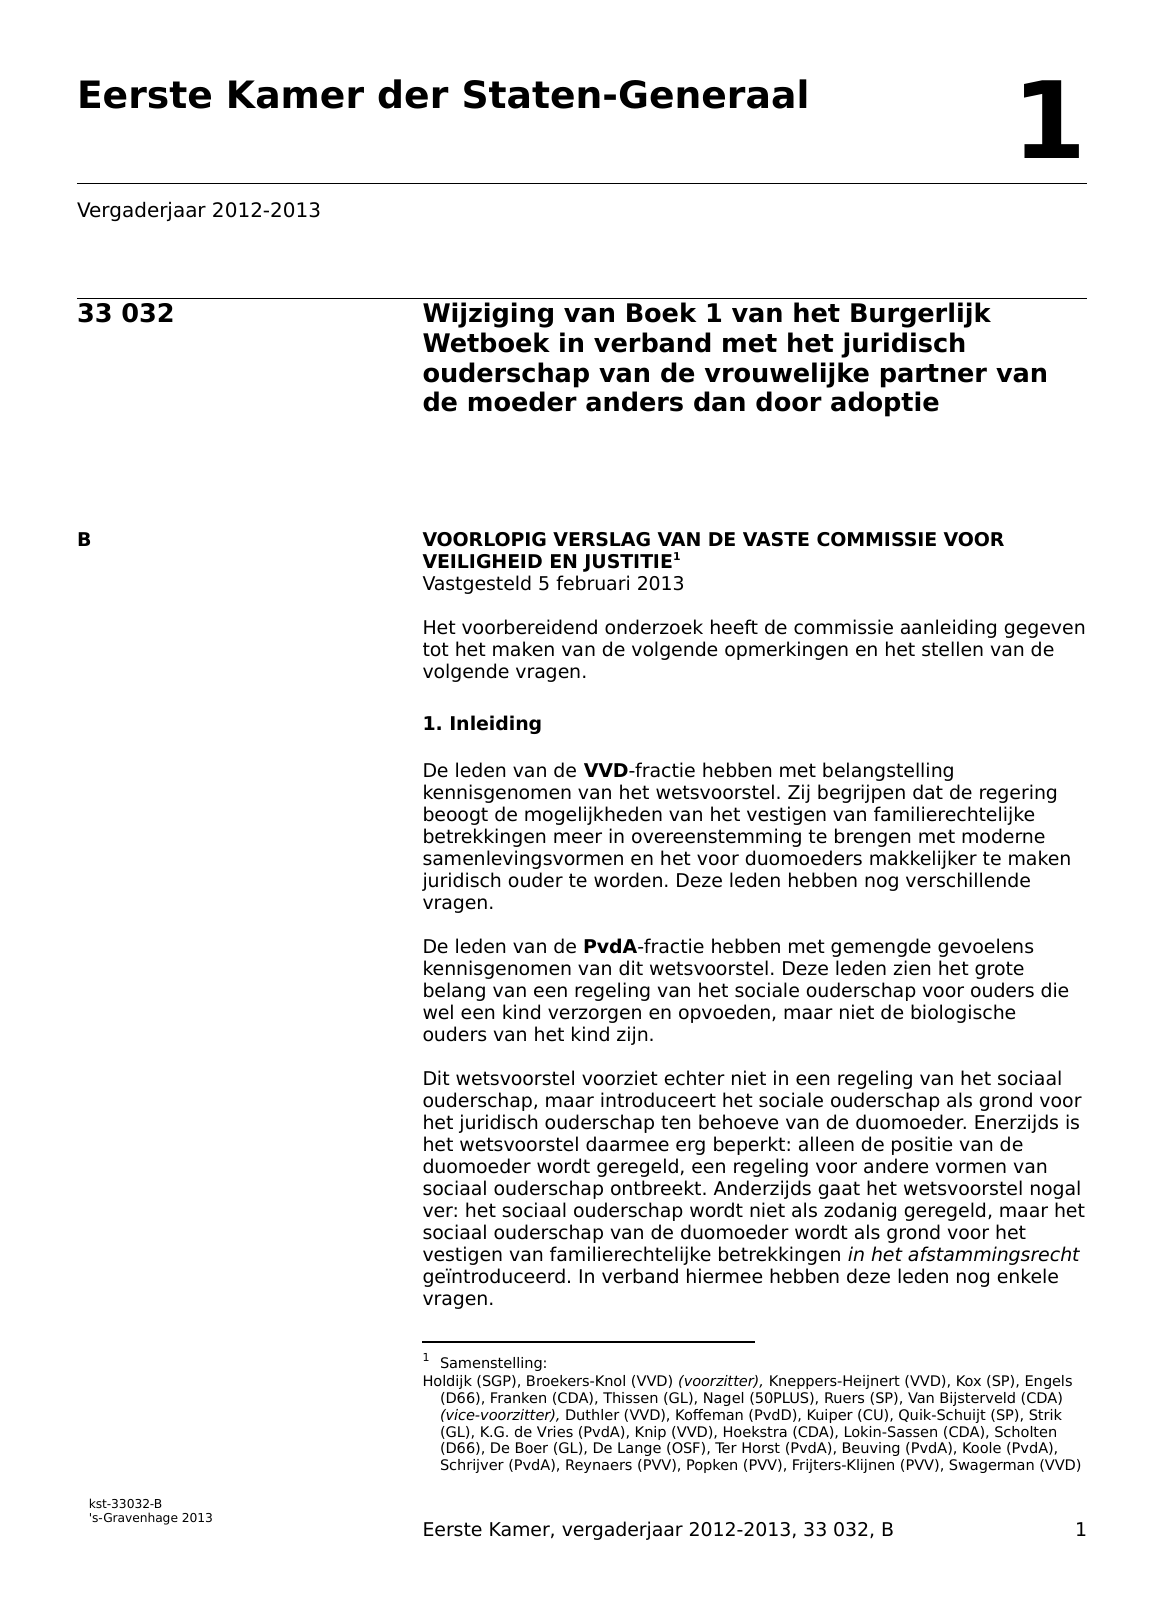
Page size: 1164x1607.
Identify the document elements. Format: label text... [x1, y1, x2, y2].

subtitle B VOORLOPIG VERSLAG VAN DE VASTE COMMISSIE VOOR VEILIGHEID EN JUSTITIE [77, 529, 1087, 573]
text Het voorbereidend onderzoek heeft de commissie aanleiding gegeven tot het maken van de volgende opmerkingen en het stellen van de volgende vragen. [422, 617, 1087, 683]
text Samenstelling: [422, 1351, 1087, 1373]
text Holdijk (SGP), Broekers-Knol (VVD) (voorzitter), Kneppers-Heijnert (VVD), Kox (SP), Engels (D66), Franken (CDA), Thissen (GL), Nagel (50PLUS), Ruers (SP), Van Bijsterveld (CDA) (vice-voorzitter), Duthler (VVD), Koffeman (PvdD), Kuiper (CU), Quik-Schuijt (SP), Strik (GL), K.G. de Vries (PvdA), Knip (VVD), Hoekstra (CDA), Lokin-Sassen (CDA), Scholten (D66), De Boer (GL), De Lange (OSF), Ter Horst (PvdA), Beuving (PvdA), Koole (PvdA), Schrijver (PvdA), Reynaers (PVV), Popken (PVV), Frijters-Klijnen (PVV), Swagerman (VVD) [422, 1373, 1087, 1474]
text Vastgesteld 5 februari 2013 [422, 573, 1087, 595]
text 's-Gravenhage 2013 [88, 1511, 323, 1525]
table_cell Vergaderjaar 2012-2013 [77, 184, 1087, 298]
text Dit wetsvoorstel voorziet echter niet in een regeling van het sociaal ouderschap, maar introduceert het sociale ouderschap als grond voor het juridisch ouderschap ten behoeve van de duomoeder. Enerzijds is het wetsvoorstel daarmee erg beperkt: alleen de positie van de duomoeder wordt geregeld, een regeling voor andere vormen van sociaal ouderschap ontbreekt. Anderzijds gaat het wetsvoorstel nogal ver: het sociaal ouderschap wordt niet als zodanig geregeld, maar het sociaal ouderschap van de duomoeder wordt als grond voor het vestigen van familierechtelijke betrekkingen in het afstammingsrecht geïntroduceerd. In verband hiermee hebben deze leden nog enkele vragen. [422, 1068, 1087, 1310]
text kst-33032-B [88, 1497, 323, 1511]
subtitle 33 032 Wijziging van Boek 1 van het Burgerlijk Wetboek in verband met het juridisch ouderschap van de vrouwelijke partner van de moeder anders dan door adoptie [77, 299, 1087, 418]
table_header Eerste Kamer der Staten-Generaal [77, 59, 886, 183]
text De leden van de VVD-fractie hebben met belangstelling kennisgenomen van het wetsvoorstel. Zij begrijpen dat de regering beoogt de mogelijkheden van het vestigen van familierechtelijke betrekkingen meer in overeenstemming te brengen met moderne samenlevingsvormen en het voor duomoeders makkelijker te maken juridisch ouder te worden. Deze leden hebben nog verschillende vragen. [422, 760, 1087, 914]
table_header 1 [886, 59, 1087, 183]
subtitle 1. Inleiding [422, 713, 1087, 735]
text De leden van de PvdA-fractie hebben met gemengde gevoelens kennisgenomen van dit wetsvoorstel. Deze leden zien het grote belang van een regeling van het sociale ouderschap voor ouders die wel een kind verzorgen en opvoeden, maar niet de biologische ouders van het kind zijn. [422, 936, 1087, 1046]
